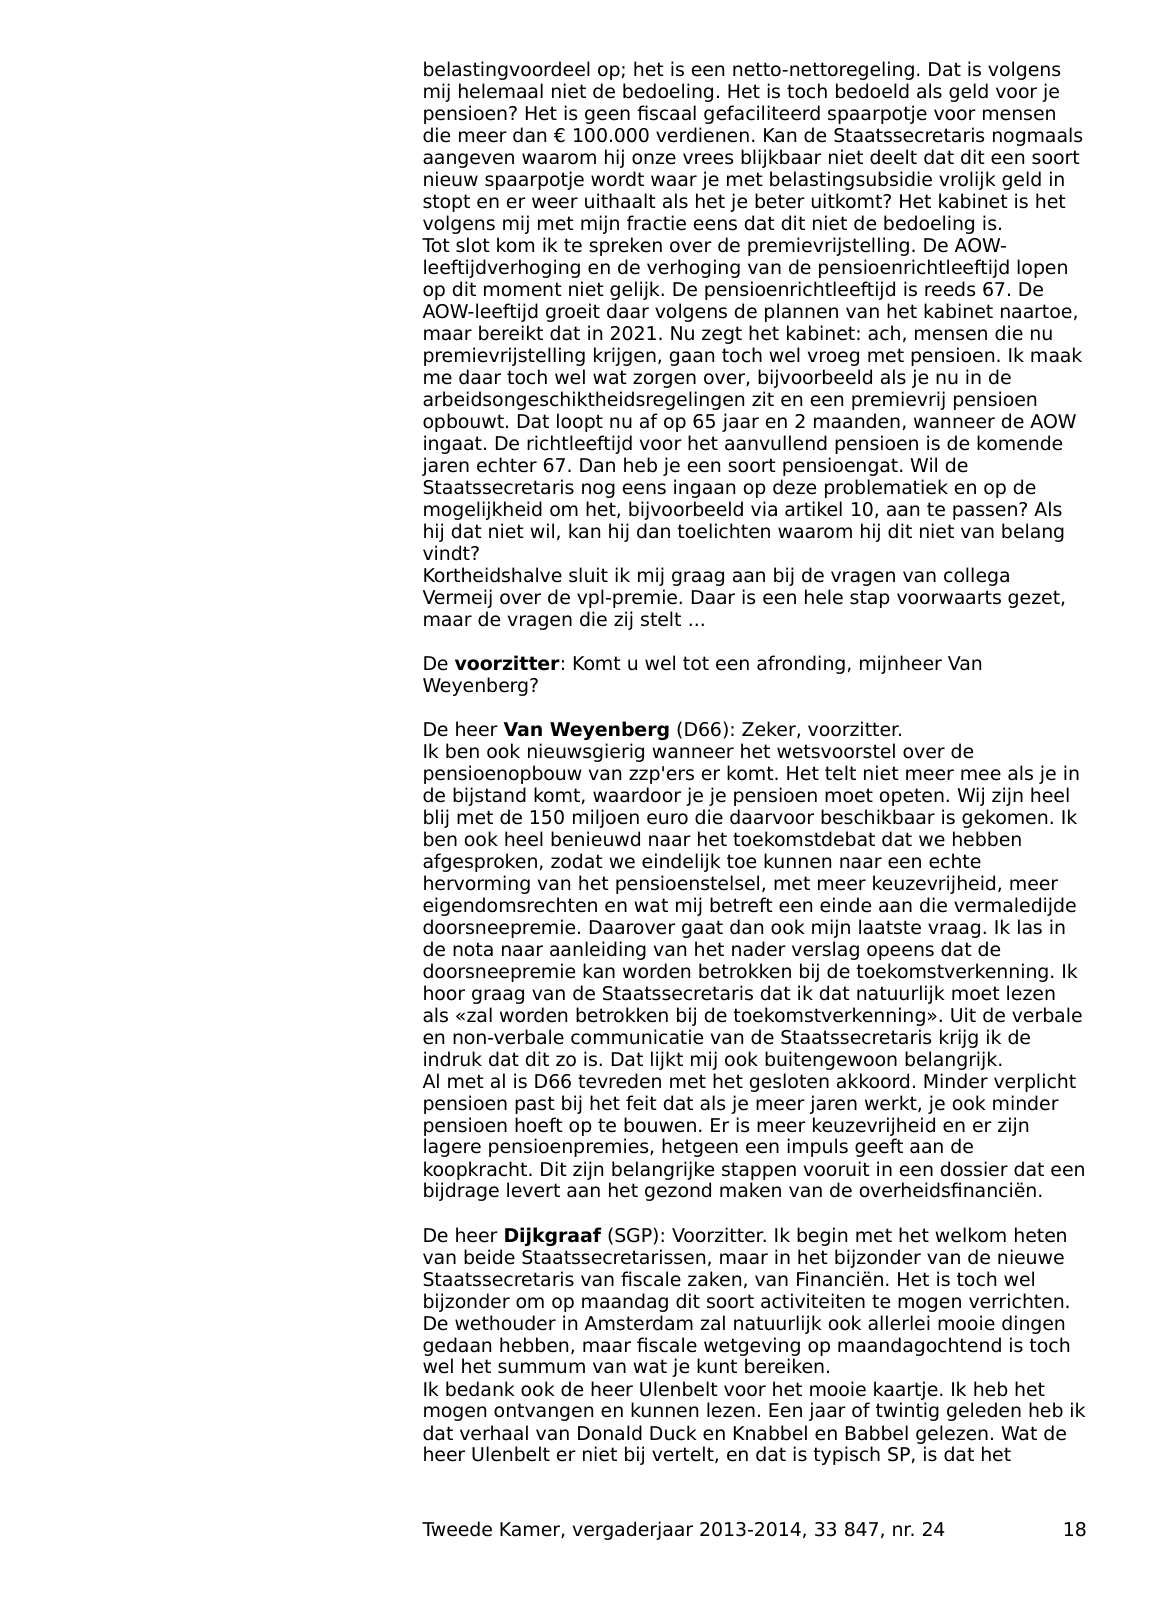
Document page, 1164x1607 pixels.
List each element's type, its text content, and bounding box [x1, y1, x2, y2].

text De heer Dijkgraaf (SGP): Voorzitter. Ik begin met het welkom heten van beide Staatssecretarissen, maar in het bijzonder van de nieuwe Staatssecretaris van fiscale zaken, van Financiën. Het is toch wel bijzonder om op maandag dit soort activiteiten te mogen verrichten. De wethouder in Amsterdam zal natuurlijk ook allerlei mooie dingen gedaan hebben, maar fiscale wetgeving op maandagochtend is toch wel het summum van wat je kunt bereiken. [422, 1224, 1087, 1378]
text Kortheidshalve sluit ik mij graag aan bij de vragen van collega Vermeij over de vpl-premie. Daar is een hele stap voorwaarts gezet, maar de vragen die zij stelt ... [422, 564, 1087, 631]
text Ik bedank ook de heer Ulenbelt voor het mooie kaartje. Ik heb het mogen ontvangen en kunnen lezen. Een jaar of twintig geleden heb ik dat verhaal van Donald Duck en Knabbel en Babbel gelezen. Wat de heer Ulenbelt er niet bij vertelt, en dat is typisch SP, is dat het [422, 1378, 1087, 1466]
text Ik ben ook nieuwsgierig wanneer het wetsvoorstel over de pensioenopbouw van zzp'ers er komt. Het telt niet meer mee als je in de bijstand komt, waardoor je je pensioen moet opeten. Wij zijn heel blij met de 150 miljoen euro die daarvoor beschikbaar is gekomen. Ik ben ook heel benieuwd naar het toekomstdebat dat we hebben afgesproken, zodat we eindelijk toe kunnen naar een echte hervorming van het pensioenstelsel, met meer keuzevrijheid, meer eigendomsrechten en wat mij betreft een einde aan die vermaledijde doorsneepremie. Daarover gaat dan ook mijn laatste vraag. Ik las in de nota naar aanleiding van het nader verslag opeens dat de doorsneepremie kan worden betrokken bij de toekomstverkenning. Ik hoor graag van de Staatssecretaris dat ik dat natuurlijk moet lezen als «zal worden betrokken bij de toekomstverkenning». Uit de verbale en non-verbale communicatie van de Staatssecretaris krijg ik de indruk dat dit zo is. Dat lijkt mij ook buitengewoon belangrijk. [422, 741, 1087, 1071]
text Tot slot kom ik te spreken over de premievrijstelling. De AOW-leeftijdverhoging en de verhoging van de pensioenrichtleeftijd lopen op dit moment niet gelijk. De pensioenrichtleeftijd is reeds 67. De AOW-leeftijd groeit daar volgens de plannen van het kabinet naartoe, maar bereikt dat in 2021. Nu zegt het kabinet: ach, mensen die nu premievrijstelling krijgen, gaan toch wel vroeg met pensioen. Ik maak me daar toch wel wat zorgen over, bijvoorbeeld als je nu in de arbeidsongeschiktheidsregelingen zit en een premievrij pensioen opbouwt. Dat loopt nu af op 65 jaar en 2 maanden, wanneer de AOW ingaat. De richtleeftijd voor het aanvullend pensioen is de komende jaren echter 67. Dan heb je een soort pensioengat. Wil de Staatssecretaris nog eens ingaan op deze problematiek en op de mogelijkheid om het, bijvoorbeeld via artikel 10, aan te passen? Als hij dat niet wil, kan hij dan toelichten waarom hij dit niet van belang vindt? [422, 235, 1087, 564]
text De voorzitter: Komt u wel tot een afronding, mijnheer Van Weyenberg? [422, 653, 1087, 697]
text De heer Van Weyenberg (D66): Zeker, voorzitter. [422, 719, 1087, 741]
text belastingvoordeel op; het is een netto-nettoregeling. Dat is volgens mij helemaal niet de bedoeling. Het is toch bedoeld als geld voor je pensioen? Het is geen fiscaal gefaciliteerd spaarpotje voor mensen die meer dan € 100.000 verdienen. Kan de Staatssecretaris nogmaals aangeven waarom hij onze vrees blijkbaar niet deelt dat dit een soort nieuw spaarpotje wordt waar je met belastingsubsidie vrolijk geld in stopt en er weer uithaalt als het je beter uitkomt? Het kabinet is het volgens mij met mijn fractie eens dat dit niet de bedoeling is. [422, 59, 1087, 235]
text Al met al is D66 tevreden met het gesloten akkoord. Minder verplicht pensioen past bij het feit dat als je meer jaren werkt, je ook minder pensioen hoeft op te bouwen. Er is meer keuzevrijheid en er zijn lagere pensioenpremies, hetgeen een impuls geeft aan de koopkracht. Dit zijn belangrijke stappen vooruit in een dossier dat een bijdrage levert aan het gezond maken van de overheidsfinanciën. [422, 1071, 1087, 1202]
